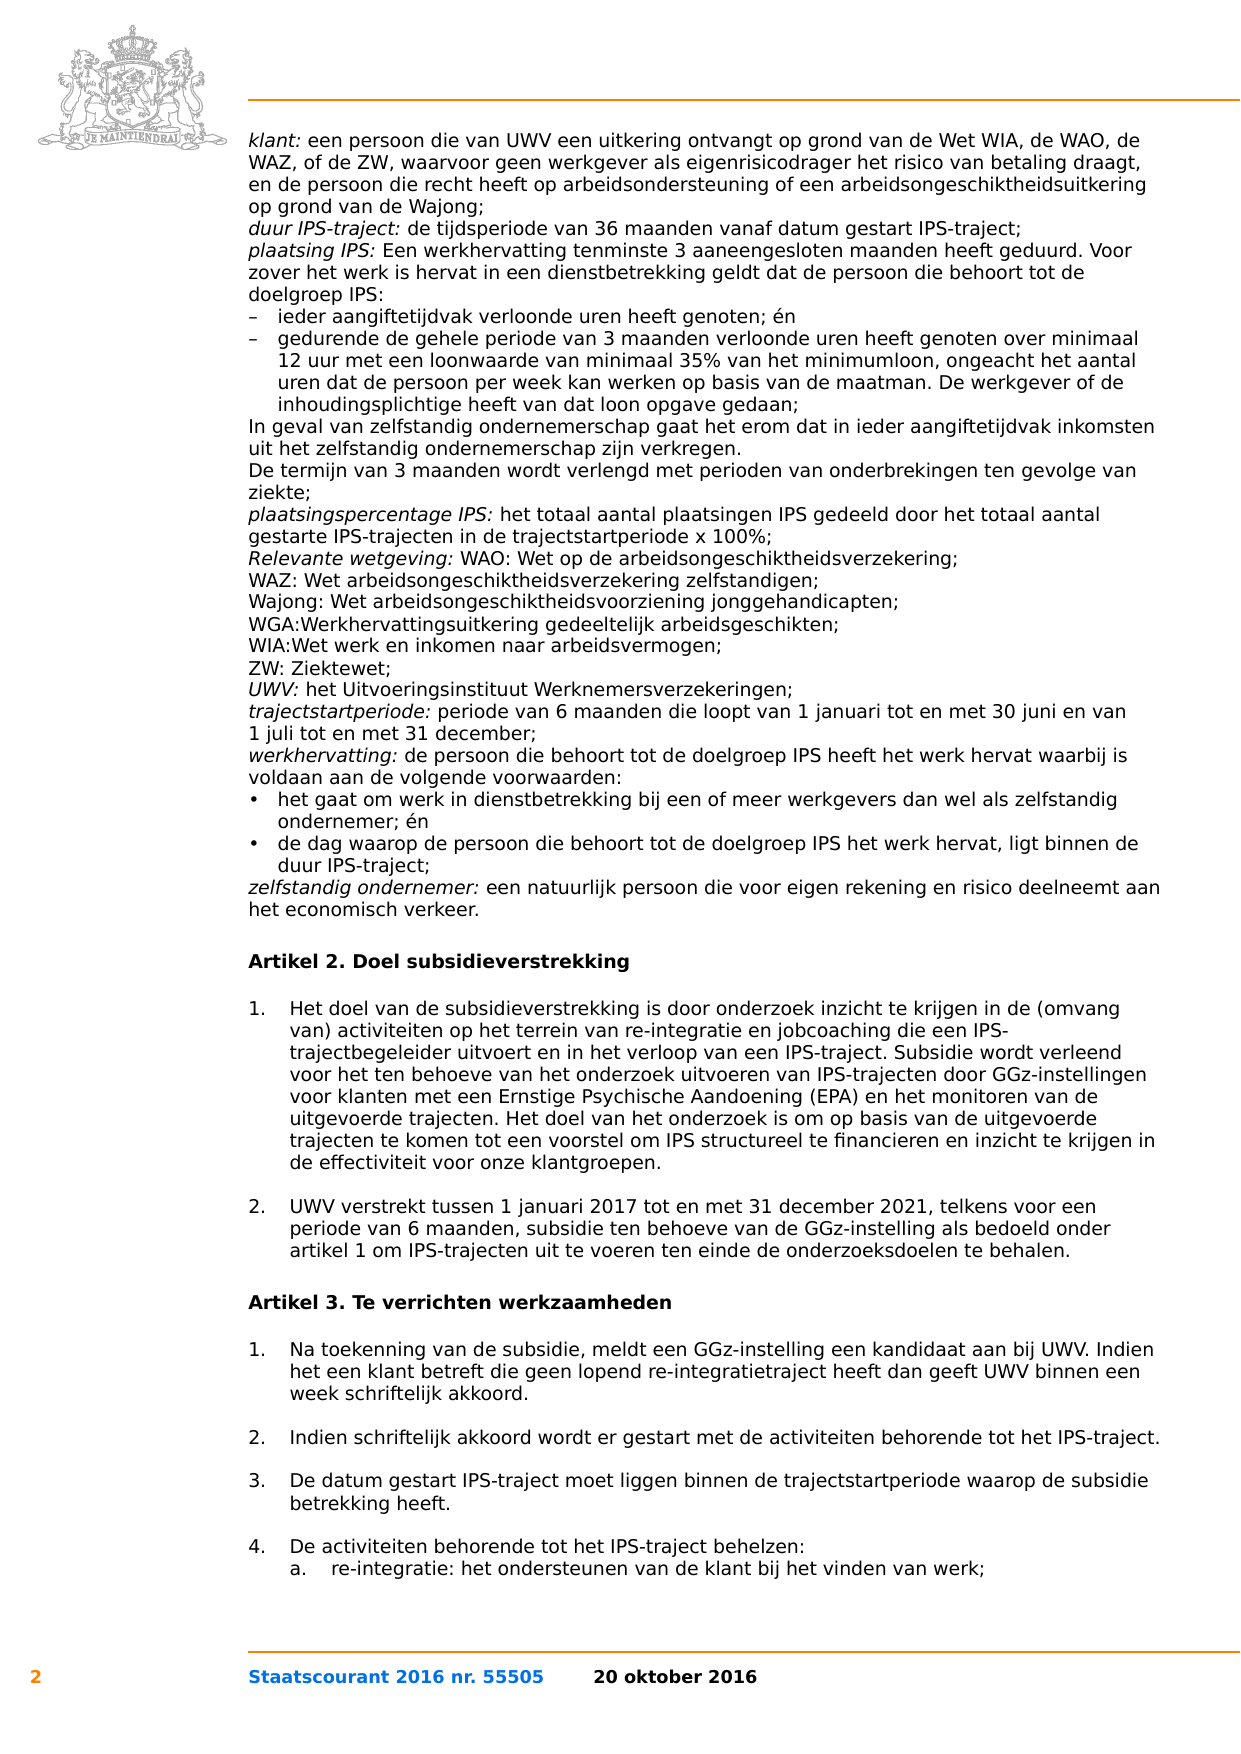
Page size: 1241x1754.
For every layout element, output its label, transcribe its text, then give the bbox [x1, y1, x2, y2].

text a. re-integratie: het ondersteunen van de klant bij het vinden van werk; [289, 1558, 1163, 1580]
text – ieder aangiftetijdvak verloonde uren heeft genoten; én [248, 306, 1163, 328]
text ZW: Ziektewet; [248, 657, 1163, 679]
text WAZ: Wet arbeidsongeschiktheidsverzekering zelfstandigen; [248, 569, 1163, 591]
text plaatsingspercentage IPS: het totaal aantal plaatsingen IPS gedeeld door het totaal aantal gestarte IPS-trajecten in de trajectstartperiode x 100%; [248, 503, 1163, 547]
text klant: een persoon die van UWV een uitkering ontvangt op grond van de Wet WIA, de WAO, de WAZ, of de ZW, waarvoor geen werkgever als eigenrisicodrager het risico van betaling draagt, en de persoon die recht heeft op arbeidsondersteuning of een arbeidsongeschiktheidsuitkering op grond van de Wajong; [248, 130, 1163, 218]
picture [38, 25, 227, 150]
text Wajong: Wet arbeidsongeschiktheidsvoorziening jonggehandicapten; [248, 591, 1163, 613]
text • het gaat om werk in dienstbetrekking bij een of meer werkgevers dan wel als zelfstandig ondernemer; én [248, 789, 1163, 833]
subtitle Artikel 3. Te verrichten werkzaamheden [248, 1292, 1163, 1314]
text WGA:Werkhervattingsuitkering gedeeltelijk arbeidsgeschikten; [248, 613, 1163, 635]
text 3. De datum gestart IPS-traject moet liggen binnen de trajectstartperiode waarop de subsidie betrekking heeft. [248, 1470, 1163, 1514]
text 1. Na toekenning van de subsidie, meldt een GGz-instelling een kandidaat aan bij UWV. Indien het een klant betreft die geen lopend re-integratietraject heeft dan geeft UWV binnen een week schriftelijk akkoord. [248, 1339, 1163, 1405]
text De termijn van 3 maanden wordt verlengd met perioden van onderbrekingen ten gevolge van ziekte; [248, 459, 1163, 503]
text UWV: het Uitvoeringsinstituut Werknemersverzekeringen; [248, 679, 1163, 701]
text zelfstandig ondernemer: een natuurlijk persoon die voor eigen rekening en risico deelneemt aan het economisch verkeer. [248, 877, 1163, 921]
text 2. UWV verstrekt tussen 1 januari 2017 tot en met 31 december 2021, telkens voor een periode van 6 maanden, subsidie ten behoeve van de GGz-instelling als bedoeld onder artikel 1 om IPS-trajecten uit te voeren ten einde de onderzoeksdoelen te behalen. [248, 1196, 1163, 1262]
text plaatsing IPS: Een werkhervatting tenminste 3 aaneengesloten maanden heeft geduurd. Voor zover het werk is hervat in een dienstbetrekking geldt dat de persoon die behoort tot de doelgroep IPS: [248, 240, 1163, 306]
text 1. Het doel van de subsidieverstrekking is door onderzoek inzicht te krijgen in de (omvang van) activiteiten op het terrein van re-integratie en jobcoaching die een IPS-trajectbegeleider uitvoert en in het verloop van een IPS-traject. Subsidie wordt verleend voor het ten behoeve van het onderzoek uitvoeren van IPS-trajecten door GGz-instellingen voor klanten met een Ernstige Psychische Aandoening (EPA) en het monitoren van de uitgevoerde trajecten. Het doel van het onderzoek is om op basis van de uitgevoerde trajecten te komen tot een voorstel om IPS structureel te financieren en inzicht te krijgen in de effectiviteit voor onze klantgroepen. [248, 998, 1163, 1174]
subtitle Artikel 2. Doel subsidieverstrekking [248, 951, 1163, 973]
text trajectstartperiode: periode van 6 maanden die loopt van 1 januari tot en met 30 juni en van 1 juli tot en met 31 december; [248, 701, 1163, 745]
text WIA:Wet werk en inkomen naar arbeidsvermogen; [248, 635, 1163, 657]
text – gedurende de gehele periode van 3 maanden verloonde uren heeft genoten over minimaal 12 uur met een loonwaarde van minimaal 35% van het minimumloon, ongeacht het aantal uren dat de persoon per week kan werken op basis van de maatman. De werkgever of de inhoudingsplichtige heeft van dat loon opgave gedaan; [248, 328, 1163, 416]
text In geval van zelfstandig ondernemerschap gaat het erom dat in ieder aangiftetijdvak inkomsten uit het zelfstandig ondernemerschap zijn verkregen. [248, 416, 1163, 459]
text duur IPS-traject: de tijdsperiode van 36 maanden vanaf datum gestart IPS-traject; [248, 218, 1163, 240]
text werkhervatting: de persoon die behoort tot de doelgroep IPS heeft het werk hervat waarbij is voldaan aan de volgende voorwaarden: [248, 745, 1163, 789]
text • de dag waarop de persoon die behoort tot de doelgroep IPS het werk hervat, ligt binnen de duur IPS-traject; [248, 833, 1163, 877]
text Relevante wetgeving: WAO: Wet op de arbeidsongeschiktheidsverzekering; [248, 547, 1163, 569]
text 2. Indien schriftelijk akkoord wordt er gestart met de activiteiten behorende tot het IPS-traject. [248, 1427, 1163, 1448]
text 4. De activiteiten behorende tot het IPS-traject behelzen: [248, 1536, 1163, 1558]
